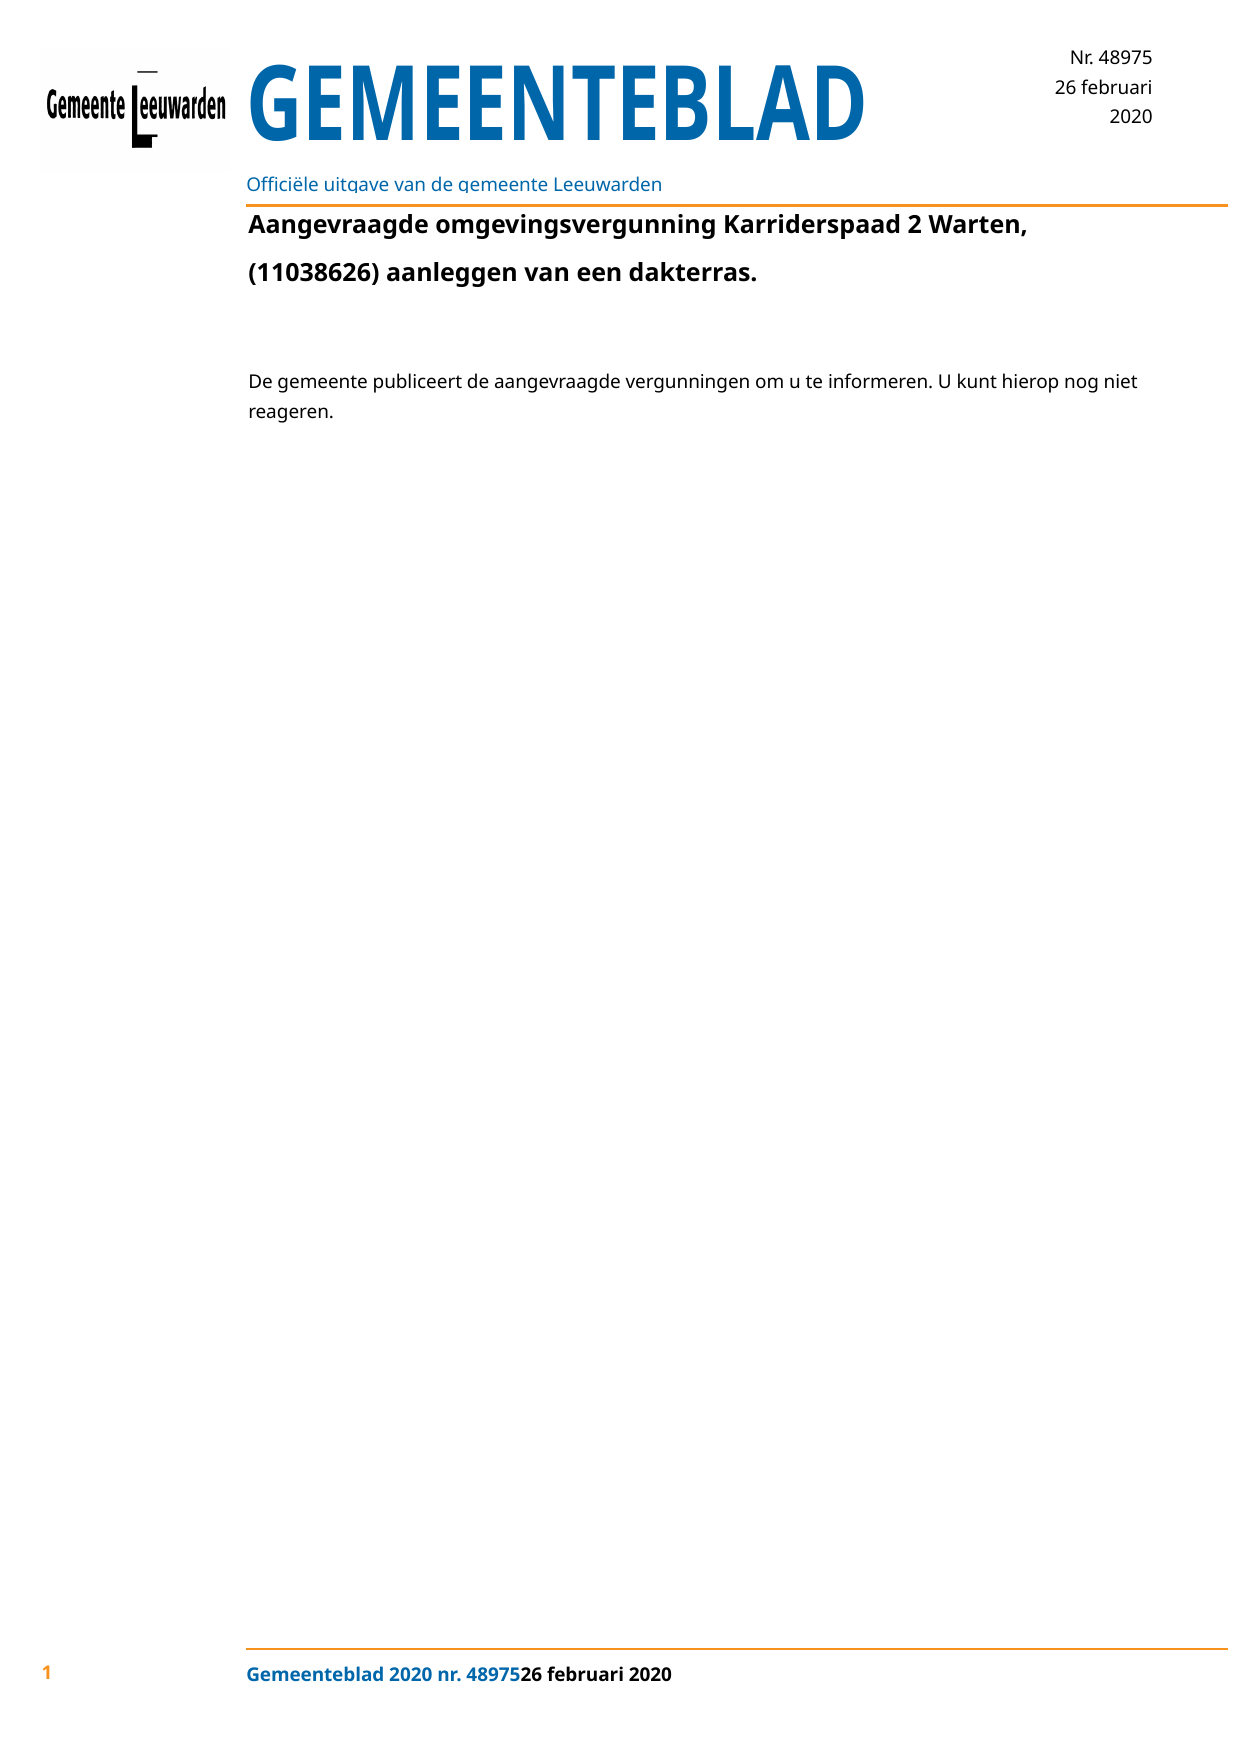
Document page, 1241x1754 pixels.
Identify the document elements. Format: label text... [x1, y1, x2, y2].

picture [41, 47, 231, 172]
text De gemeente publiceert de aangevraagde vergunningen om u te informeren. U kunt hierop nog niet reageren. [248, 368, 1152, 424]
text Aangevraagde omgevingsvergunning Karriderspaad 2 Warten, (11038626) aanleggen van een dakterras. [248, 207, 1152, 288]
